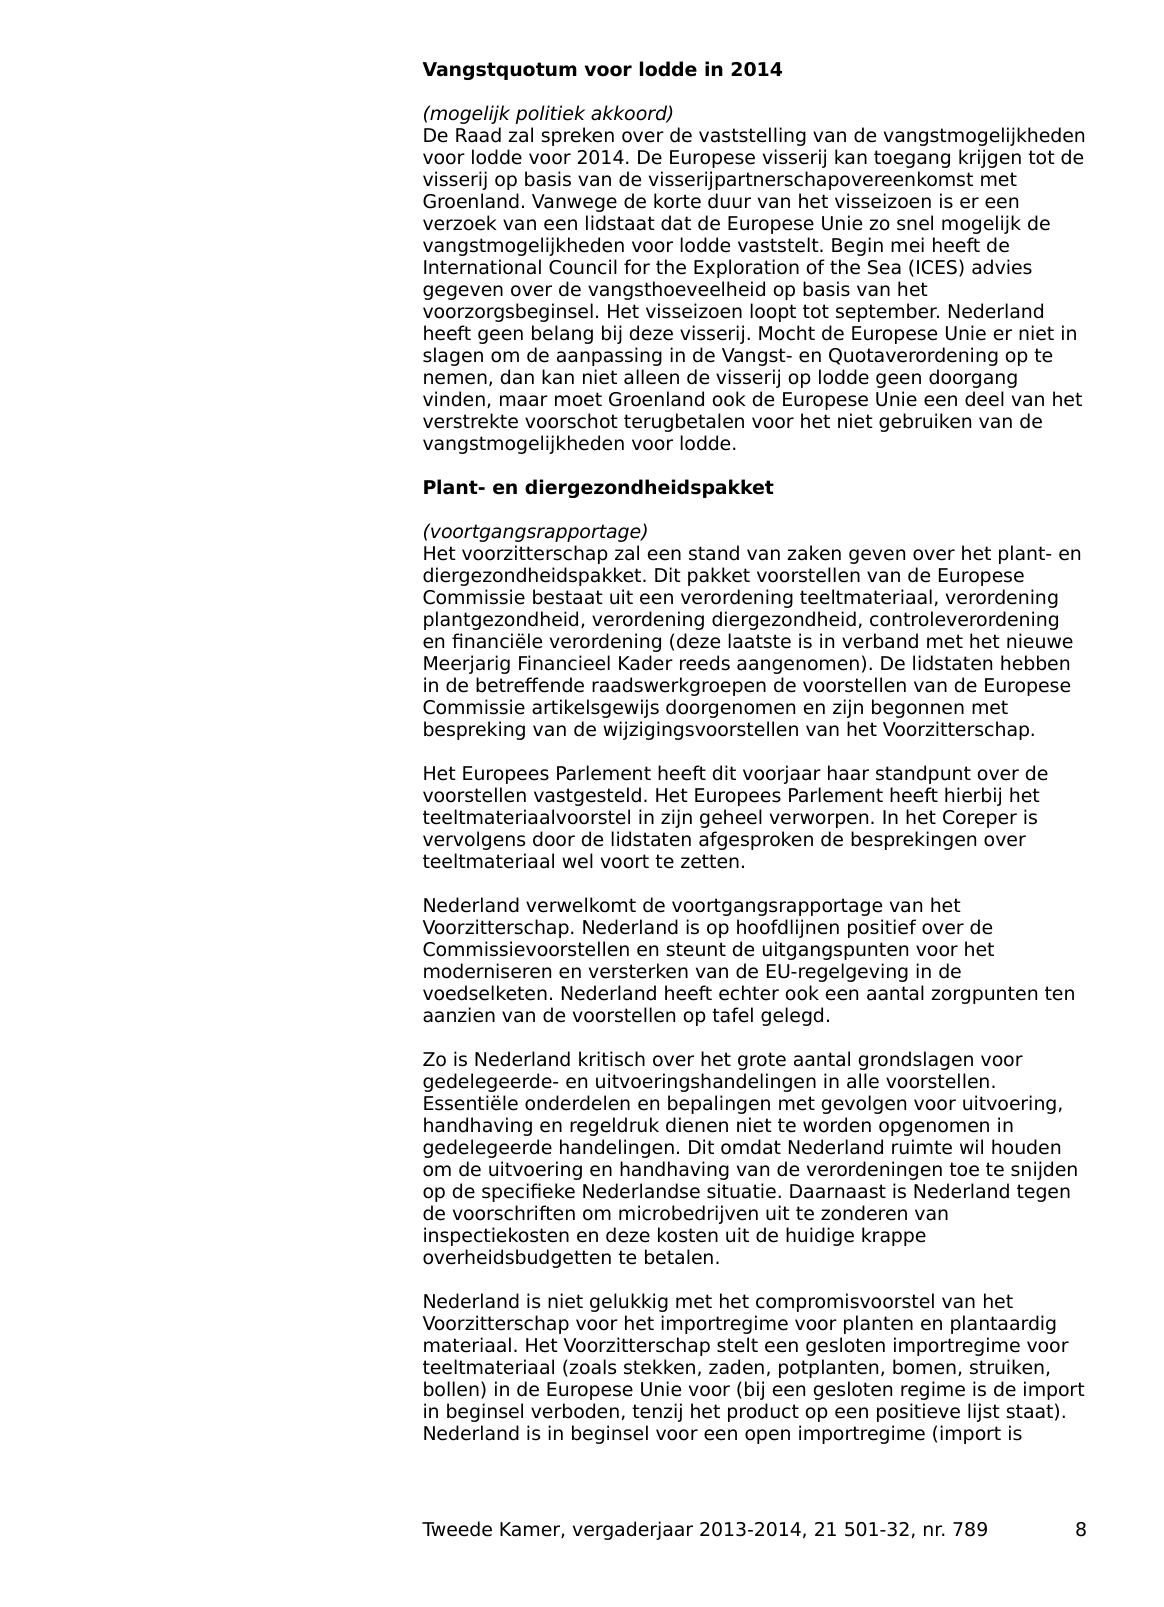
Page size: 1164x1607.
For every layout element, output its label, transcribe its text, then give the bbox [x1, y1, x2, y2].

text Het voorzitterschap zal een stand van zaken geven over het plant- en diergezondheidspakket. Dit pakket voorstellen van de Europese Commissie bestaat uit een verordening teeltmateriaal, verordening plantgezondheid, verordening diergezondheid, controleverordening en financiële verordening (deze laatste is in verband met het nieuwe Meerjarig Financieel Kader reeds aangenomen). De lidstaten hebben in de betreffende raadswerkgroepen de voorstellen van de Europese Commissie artikelsgewijs doorgenomen en zijn begonnen met bespreking van de wijzigingsvoorstellen van het Voorzitterschap. [422, 543, 1087, 741]
text Zo is Nederland kritisch over het grote aantal grondslagen voor gedelegeerde- en uitvoeringshandelingen in alle voorstellen. Essentiële onderdelen en bepalingen met gevolgen voor uitvoering, handhaving en regeldruk dienen niet te worden opgenomen in gedelegeerde handelingen. Dit omdat Nederland ruimte wil houden om de uitvoering en handhaving van de verordeningen toe te snijden op de specifieke Nederlandse situatie. Daarnaast is Nederland tegen de voorschriften om microbedrijven uit te zonderen van inspectiekosten en deze kosten uit de huidige krappe overheidsbudgetten te betalen. [422, 1049, 1087, 1269]
text Het Europees Parlement heeft dit voorjaar haar standpunt over de voorstellen vastgesteld. Het Europees Parlement heeft hierbij het teeltmateriaalvoorstel in zijn geheel verworpen. In het Coreper is vervolgens door de lidstaten afgesproken de besprekingen over teeltmateriaal wel voort te zetten. [422, 763, 1087, 873]
text Nederland verwelkomt de voortgangsrapportage van het Voorzitterschap. Nederland is op hoofdlijnen positief over de Commissievoorstellen en steunt de uitgangspunten voor het moderniseren en versterken van de EU-regelgeving in de voedselketen. Nederland heeft echter ook een aantal zorgpunten ten aanzien van de voorstellen op tafel gelegd. [422, 895, 1087, 1027]
text (mogelijk politiek akkoord) [422, 103, 1087, 125]
text Nederland is niet gelukkig met het compromisvoorstel van het Voorzitterschap voor het importregime voor planten en plantaardig materiaal. Het Voorzitterschap stelt een gesloten importregime voor teeltmateriaal (zoals stekken, zaden, potplanten, bomen, struiken, bollen) in de Europese Unie voor (bij een gesloten regime is de import in beginsel verboden, tenzij het product op een positieve lijst staat). Nederland is in beginsel voor een open importregime (import is [422, 1291, 1087, 1445]
subtitle Plant- en diergezondheidspakket [422, 477, 1087, 499]
subtitle Vangstquotum voor lodde in 2014 [422, 59, 1087, 81]
text (voortgangsrapportage) [422, 521, 1087, 543]
text De Raad zal spreken over de vaststelling van de vangstmogelijkheden voor lodde voor 2014. De Europese visserij kan toegang krijgen tot de visserij op basis van de visserijpartnerschapovereenkomst met Groenland. Vanwege de korte duur van het visseizoen is er een verzoek van een lidstaat dat de Europese Unie zo snel mogelijk de vangstmogelijkheden voor lodde vaststelt. Begin mei heeft de International Council for the Exploration of the Sea (ICES) advies gegeven over de vangsthoeveelheid op basis van het voorzorgsbeginsel. Het visseizoen loopt tot september. Nederland heeft geen belang bij deze visserij. Mocht de Europese Unie er niet in slagen om de aanpassing in de Vangst- en Quotaverordening op te nemen, dan kan niet alleen de visserij op lodde geen doorgang vinden, maar moet Groenland ook de Europese Unie een deel van het verstrekte voorschot terugbetalen voor het niet gebruiken van de vangstmogelijkheden voor lodde. [422, 125, 1087, 455]
